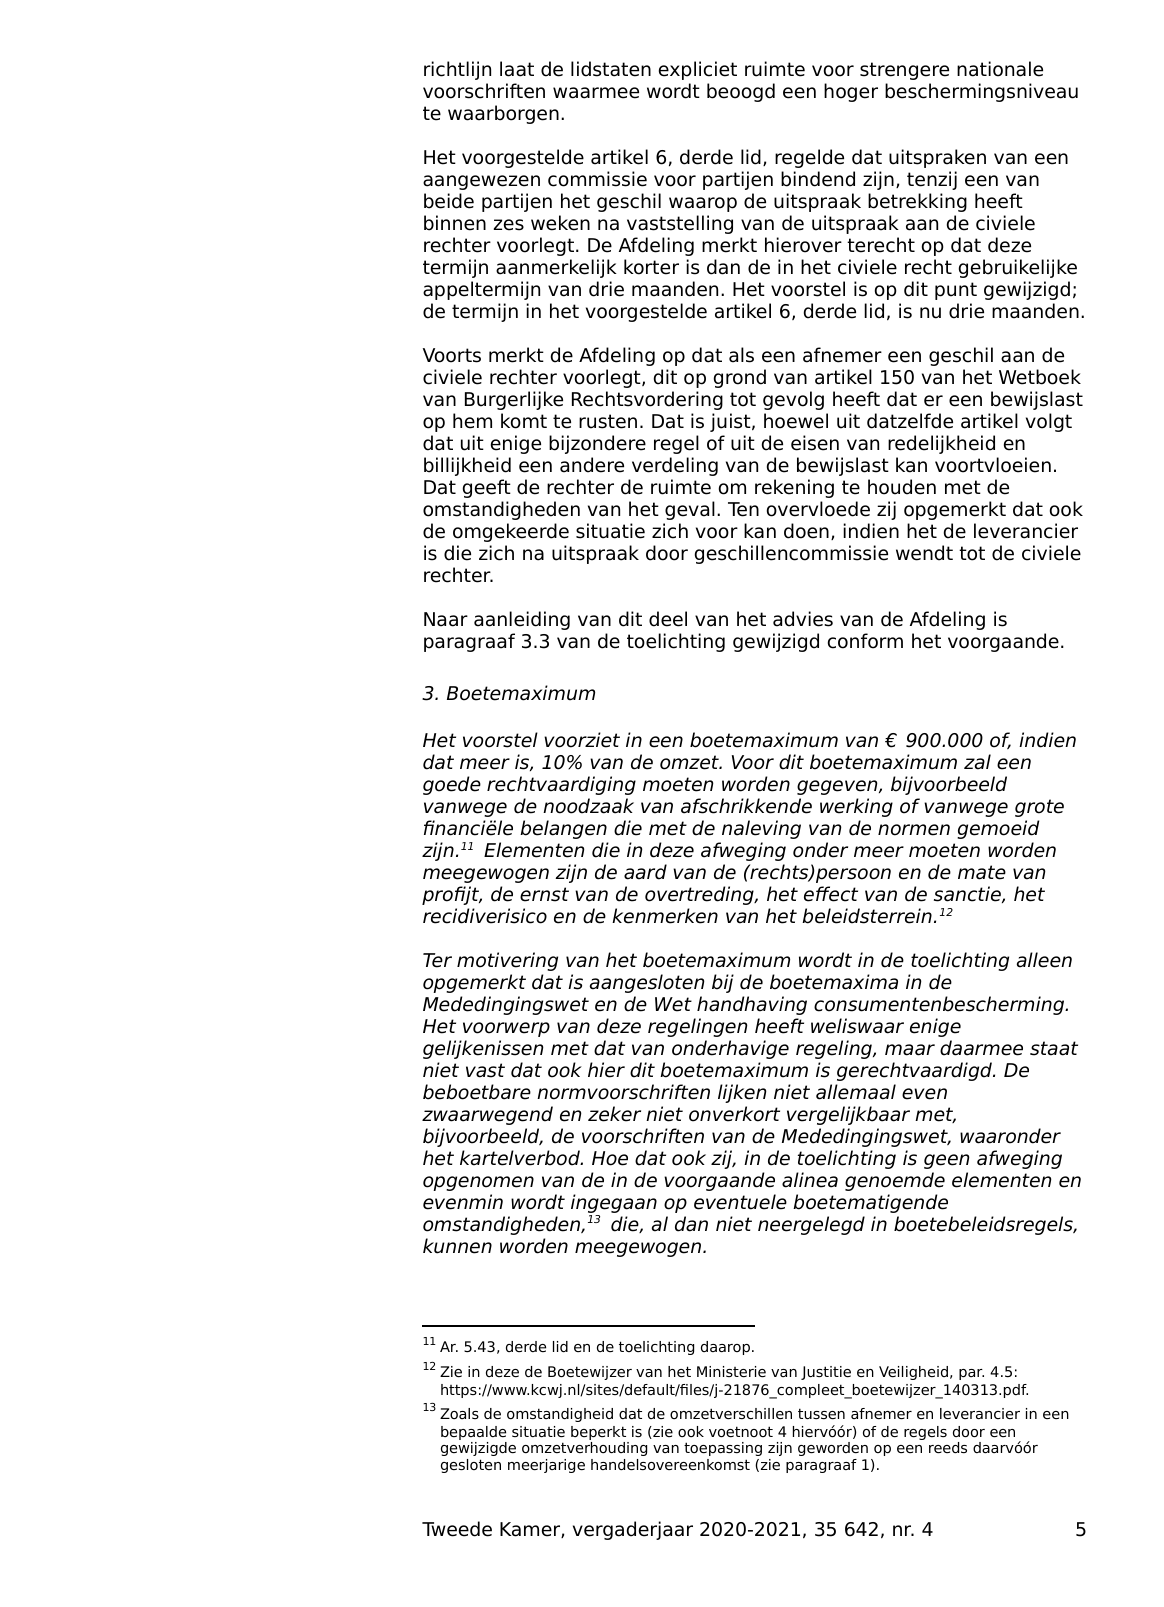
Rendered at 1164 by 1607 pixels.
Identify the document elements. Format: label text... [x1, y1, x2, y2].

text Zoals de omstandigheid dat de omzetverschillen tussen afnemer en leverancier in een bepaalde situatie beperkt is (zie ook voetnoot 4 hiervóór) of de regels door een gewijzigde omzetverhouding van toepassing zijn geworden op een reeds daarvóór gesloten meerjarige handelsovereenkomst (zie paragraaf 1). [422, 1402, 1087, 1474]
text Ter motivering van het boetemaximum wordt in de toelichting alleen opgemerkt dat is aangesloten bij de boetemaxima in de Mededingingswet en de Wet handhaving consumentenbescherming. Het voorwerp van deze regelingen heeft weliswaar enige gelijkenissen met dat van onderhavige regeling, maar daarmee staat niet vast dat ook hier dit boetemaximum is gerechtvaardigd. De beboetbare normvoorschriften lijken niet allemaal even zwaarwegend en zeker niet onverkort vergelijkbaar met, bijvoorbeeld, de voorschriften van de Mededingingswet, waaronder het kartelverbod. Hoe dat ook zij, in de toelichting is geen afweging opgenomen van de in de voorgaande alinea genoemde elementen en evenmin wordt ingegaan op eventuele boetematigende omstandigheden, die, al dan niet neergelegd in boetebeleidsregels, kunnen worden meegewogen. [422, 950, 1087, 1258]
text Ar. 5.43, derde lid en de toelichting daarop. [422, 1335, 1087, 1357]
text Het voorstel voorziet in een boetemaximum van € 900.000 of, indien dat meer is, 10% van de omzet. Voor dit boetemaximum zal een goede rechtvaardiging moeten worden gegeven, bijvoorbeeld vanwege de noodzaak van afschrikkende werking of vanwege grote financiële belangen die met de naleving van de normen gemoeid zijn. Elementen die in deze afweging onder meer moeten worden meegewogen zijn de aard van de (rechts)persoon en de mate van profijt, de ernst van de overtreding, het effect van de sanctie, het recidiverisico en de kenmerken van het beleidsterrein. [422, 730, 1087, 928]
subtitle 3. Boetemaximum [422, 683, 1087, 705]
text richtlijn laat de lidstaten expliciet ruimte voor strengere nationale voorschriften waarmee wordt beoogd een hoger beschermingsniveau te waarborgen. [422, 59, 1087, 125]
text Voorts merkt de Afdeling op dat als een afnemer een geschil aan de civiele rechter voorlegt, dit op grond van artikel 150 van het Wetboek van Burgerlijke Rechtsvordering tot gevolg heeft dat er een bewijslast op hem komt te rusten. Dat is juist, hoewel uit datzelfde artikel volgt dat uit enige bijzondere regel of uit de eisen van redelijkheid en billijkheid een andere verdeling van de bewijslast kan voortvloeien. Dat geeft de rechter de ruimte om rekening te houden met de omstandigheden van het geval. Ten overvloede zij opgemerkt dat ook de omgekeerde situatie zich voor kan doen, indien het de leverancier is die zich na uitspraak door geschillencommissie wendt tot de civiele rechter. [422, 345, 1087, 587]
text Het voorgestelde artikel 6, derde lid, regelde dat uitspraken van een aangewezen commissie voor partijen bindend zijn, tenzij een van beide partijen het geschil waarop de uitspraak betrekking heeft binnen zes weken na vaststelling van de uitspraak aan de civiele rechter voorlegt. De Afdeling merkt hierover terecht op dat deze termijn aanmerkelijk korter is dan de in het civiele recht gebruikelijke appeltermijn van drie maanden. Het voorstel is op dit punt gewijzigd; de termijn in het voorgestelde artikel 6, derde lid, is nu drie maanden. [422, 147, 1087, 323]
text Zie in deze de Boetewijzer van het Ministerie van Justitie en Veiligheid, par. 4.5: https://www.kcwj.nl/sites/default/files/j-21876_compleet_boetewijzer_140313.pdf. [422, 1360, 1087, 1399]
text Naar aanleiding van dit deel van het advies van de Afdeling is paragraaf 3.3 van de toelichting gewijzigd conform het voorgaande. [422, 609, 1087, 653]
